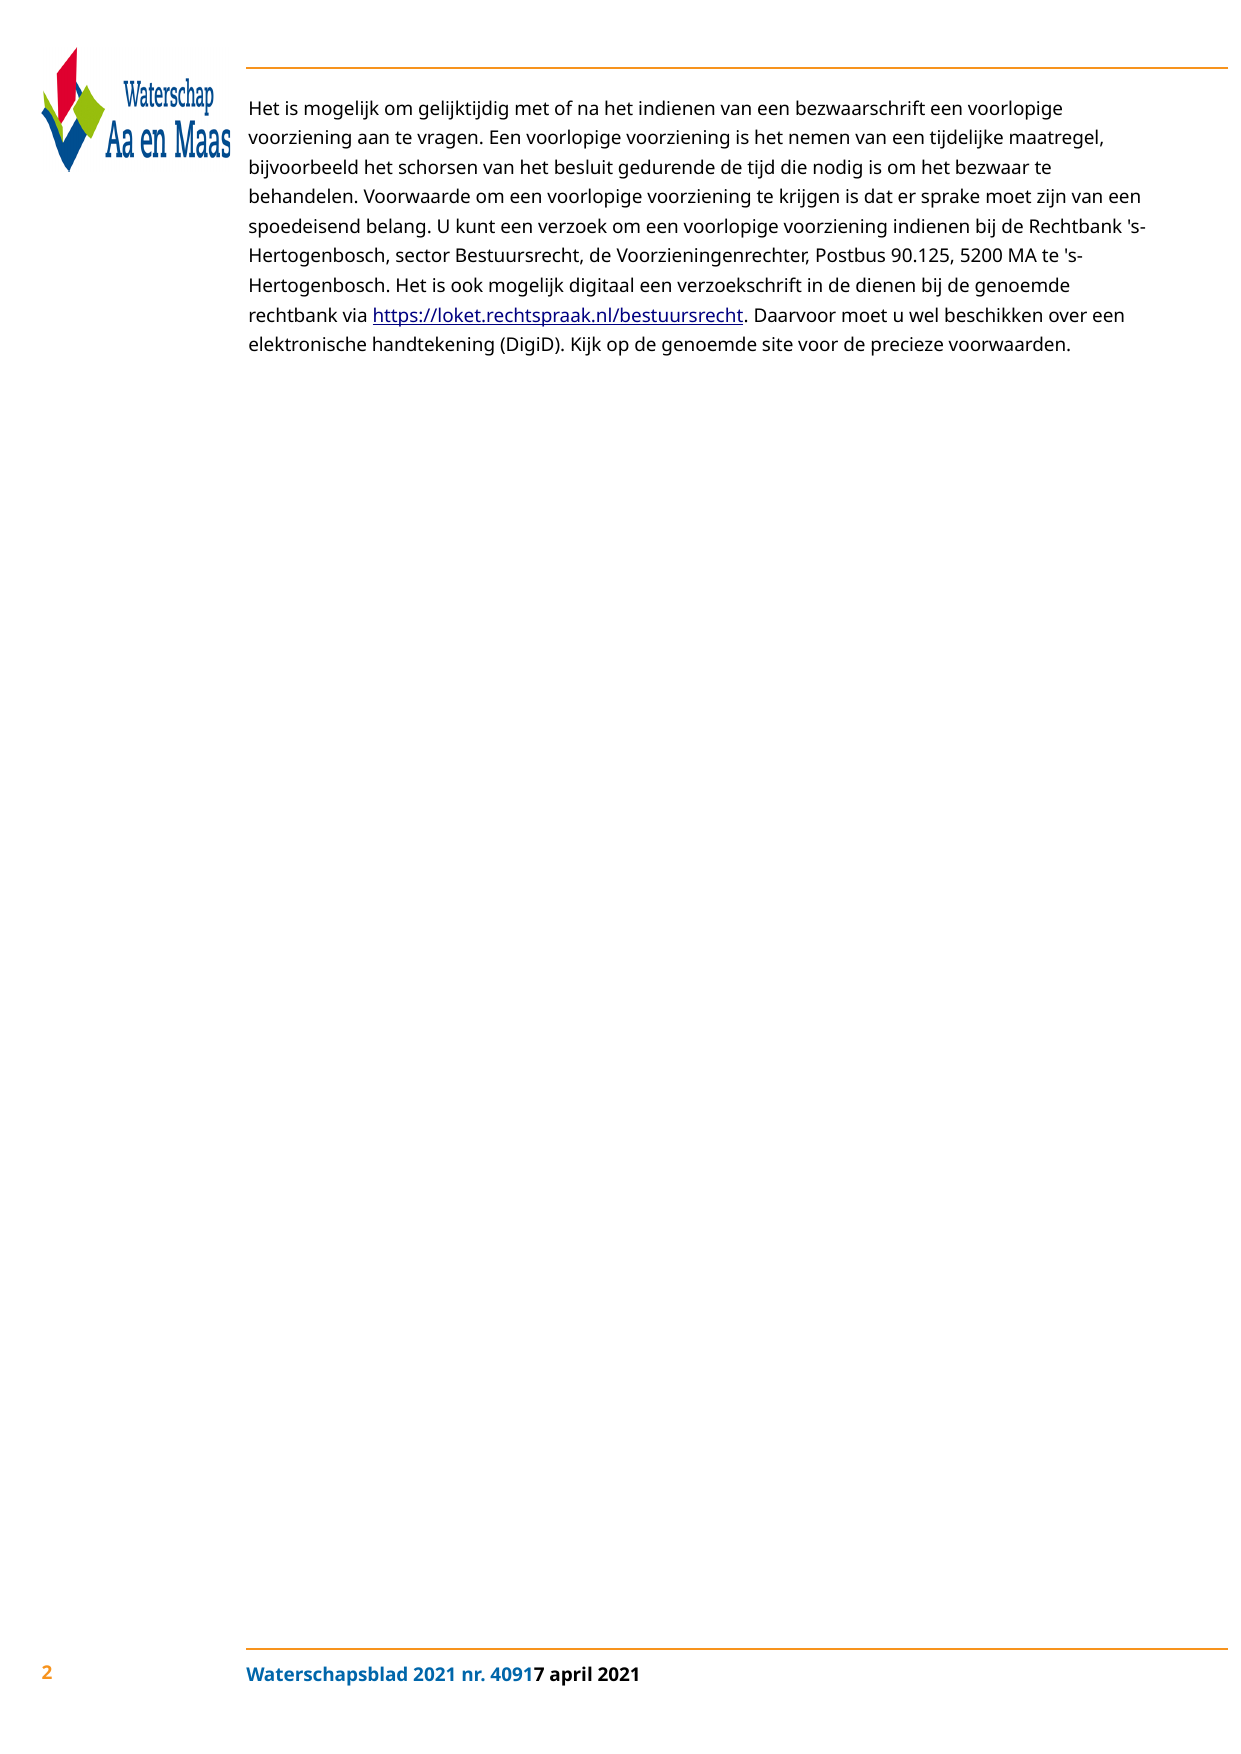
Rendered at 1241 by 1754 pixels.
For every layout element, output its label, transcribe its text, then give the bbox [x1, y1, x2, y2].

picture [41, 47, 231, 172]
text Het is mogelijk om gelijktijdig met of na het indienen van een bezwaarschrift een voorlopige voorziening aan te vragen. Een voorlopige voorziening is het nemen van een tijdelijke maatregel, bijvoorbeeld het schorsen van het besluit gedurende de tijd die nodig is om het bezwaar te behandelen. Voorwaarde om een voorlopige voorziening te krijgen is dat er sprake moet zijn van een spoedeisend belang. U kunt een verzoek om een voorlopige voorziening indienen bij de Rechtbank 's-Hertogenbosch, sector Bestuursrecht, de Voorzieningenrechter, Postbus 90.125, 5200 MA te 's-Hertogenbosch. Het is ook mogelijk digitaal een verzoekschrift in de dienen bij de genoemde rechtbank via https://loket.rechtspraak.nl/bestuursrecht. Daarvoor moet u wel beschikken over een elektronische handtekening (DigiD). Kijk op de genoemde site voor de precieze voorwaarden. [248, 95, 1152, 357]
